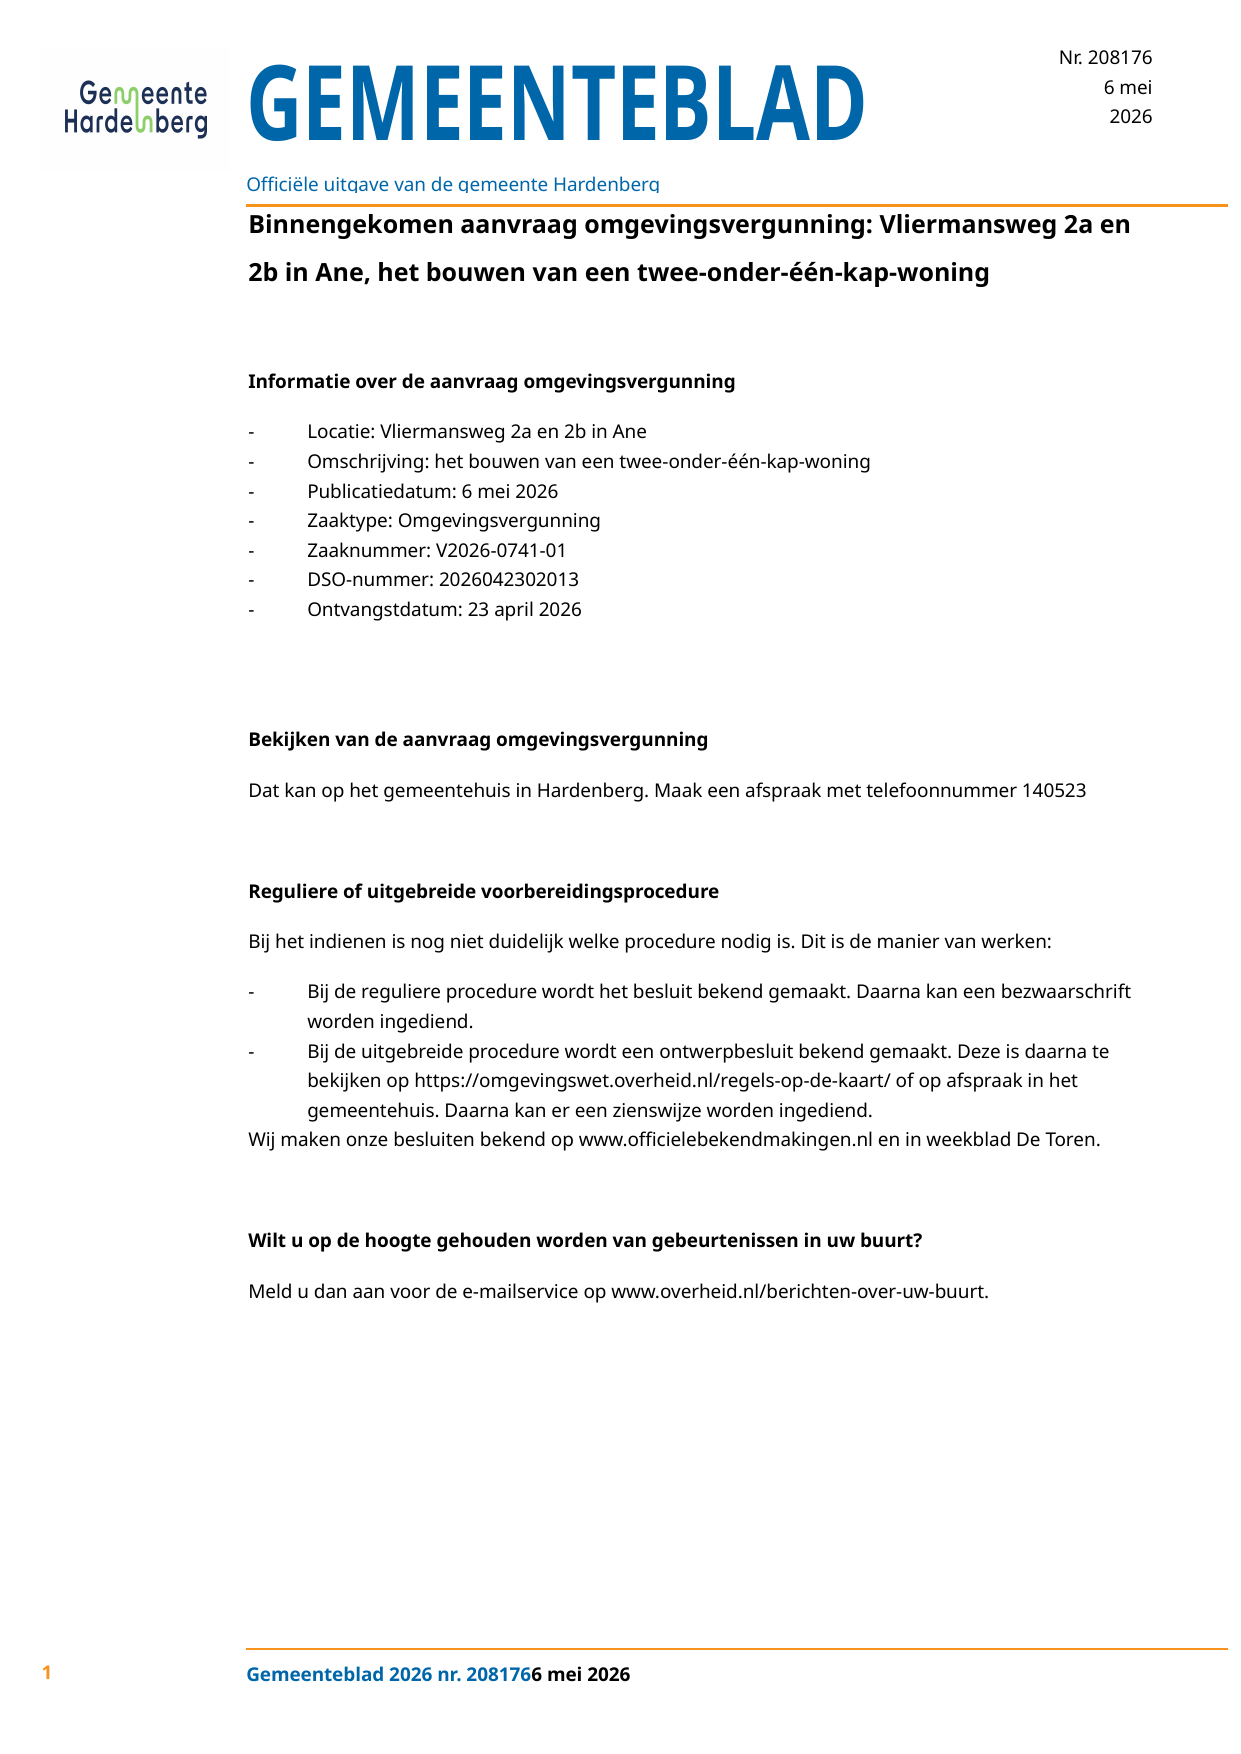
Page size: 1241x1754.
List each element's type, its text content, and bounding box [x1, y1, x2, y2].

list Publicatiedatum: 6 mei 2026 [248, 478, 1152, 504]
list Ontvangstdatum: 23 april 2026 [248, 596, 1152, 622]
picture [41, 47, 231, 172]
list Zaaktype: Omgevingsvergunning [248, 507, 1152, 533]
list Locatie: Vliermansweg 2a en 2b in Ane [248, 419, 1152, 444]
text Wij maken onze besluiten bekend op www.officielebekendmakingen.nl en in weekblad De Toren. [248, 1127, 1152, 1152]
text Wilt u op de hoogte gehouden worden van gebeurtenissen in uw buurt? [248, 1227, 1152, 1253]
text Bij het indienen is nog niet duidelijk welke procedure nodig is. Dit is de manier van werken: [248, 928, 1152, 954]
list Zaaknummer: V2026-0741-01 [248, 537, 1152, 563]
list DSO-nummer: 2026042302013 [248, 567, 1152, 592]
text Binnengekomen aanvraag omgevingsvergunning: Vliermansweg 2a en 2b in Ane, het bouwen van een twee-onder-één-kap-woning [248, 207, 1152, 288]
text Dat kan op het gemeentehuis in Hardenberg. Maak een afspraak met telefoonnummer 140523 [248, 777, 1152, 803]
list Omschrijving: het bouwen van een twee-onder-één-kap-woning [248, 448, 1152, 474]
text Bekijken van de aanvraag omgevingsvergunning [248, 727, 1152, 752]
list Bij de reguliere procedure wordt het besluit bekend gemaakt. Daarna kan een bezwaarschrift worden ingediend. [248, 979, 1152, 1034]
text Reguliere of uitgebreide voorbereidingsprocedure [248, 878, 1152, 904]
list Bij de uitgebreide procedure wordt een ontwerpbesluit bekend gemaakt. Deze is daarna te bekijken op https://omgevingswet.overheid.nl/regels-op-de-kaart/ of op afspraak in het gemeentehuis. Daarna kan er een zienswijze worden ingediend. [248, 1038, 1152, 1123]
text Informatie over de aanvraag omgevingsvergunning [248, 368, 1152, 394]
text Meld u dan aan voor de e-mailservice op www.overheid.nl/berichten-over-uw-buurt. [248, 1278, 1152, 1304]
